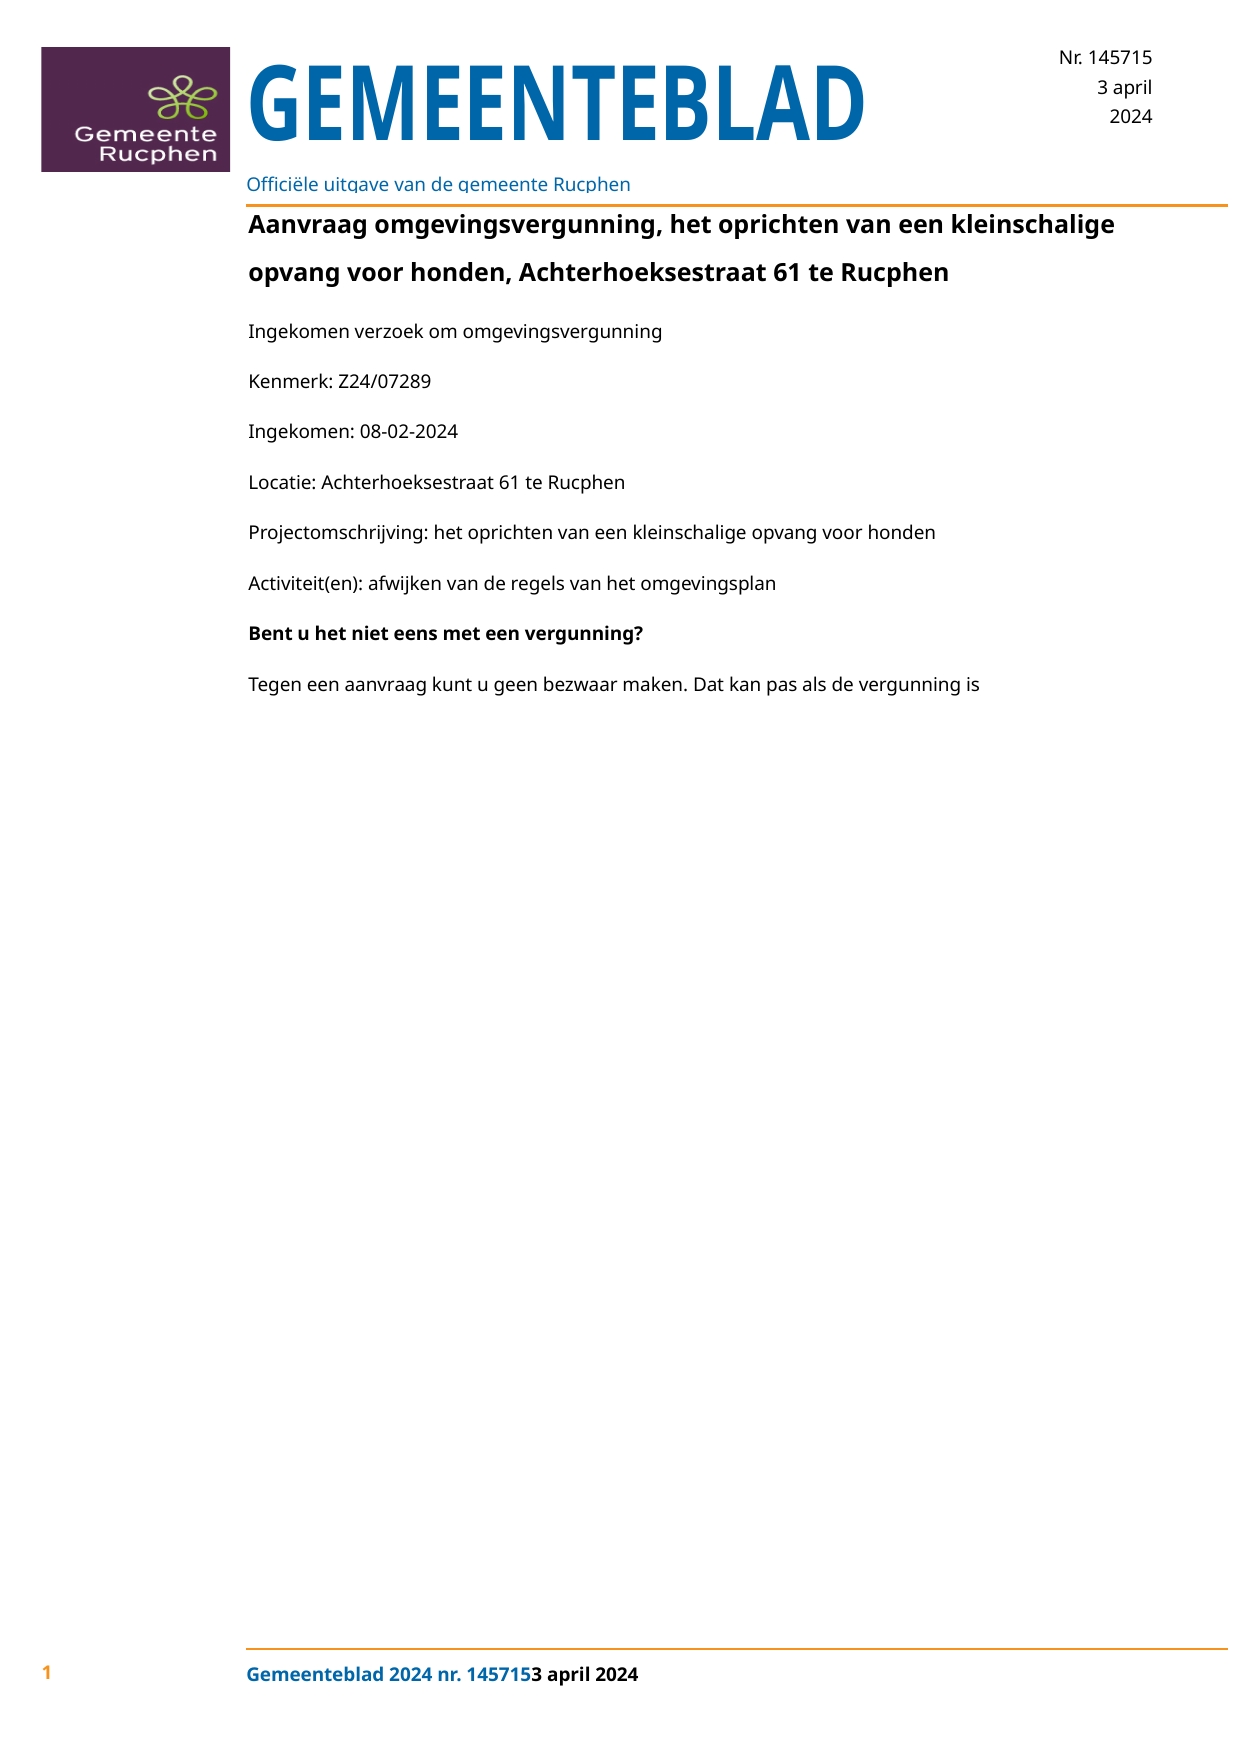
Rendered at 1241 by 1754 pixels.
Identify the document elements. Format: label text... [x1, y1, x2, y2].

picture [41, 47, 231, 172]
text Projectomschrijving: het oprichten van een kleinschalige opvang voor honden [248, 519, 1152, 545]
text Bent u het niet eens met een vergunning? [248, 620, 1152, 646]
text Ingekomen: 08-02-2024 [248, 419, 1152, 444]
text Ingekomen verzoek om omgevingsvergunning [248, 318, 1152, 344]
text Activiteit(en): afwijken van de regels van het omgevingsplan [248, 570, 1152, 596]
text Locatie: Achterhoeksestraat 61 te Rucphen [248, 469, 1152, 495]
text Kenmerk: Z24/07289 [248, 368, 1152, 394]
text Aanvraag omgevingsvergunning, het oprichten van een kleinschalige opvang voor honden, Achterhoeksestraat 61 te Rucphen [248, 207, 1152, 288]
text Tegen een aanvraag kunt u geen bezwaar maken. Dat kan pas als de vergunning is [248, 671, 1152, 697]
